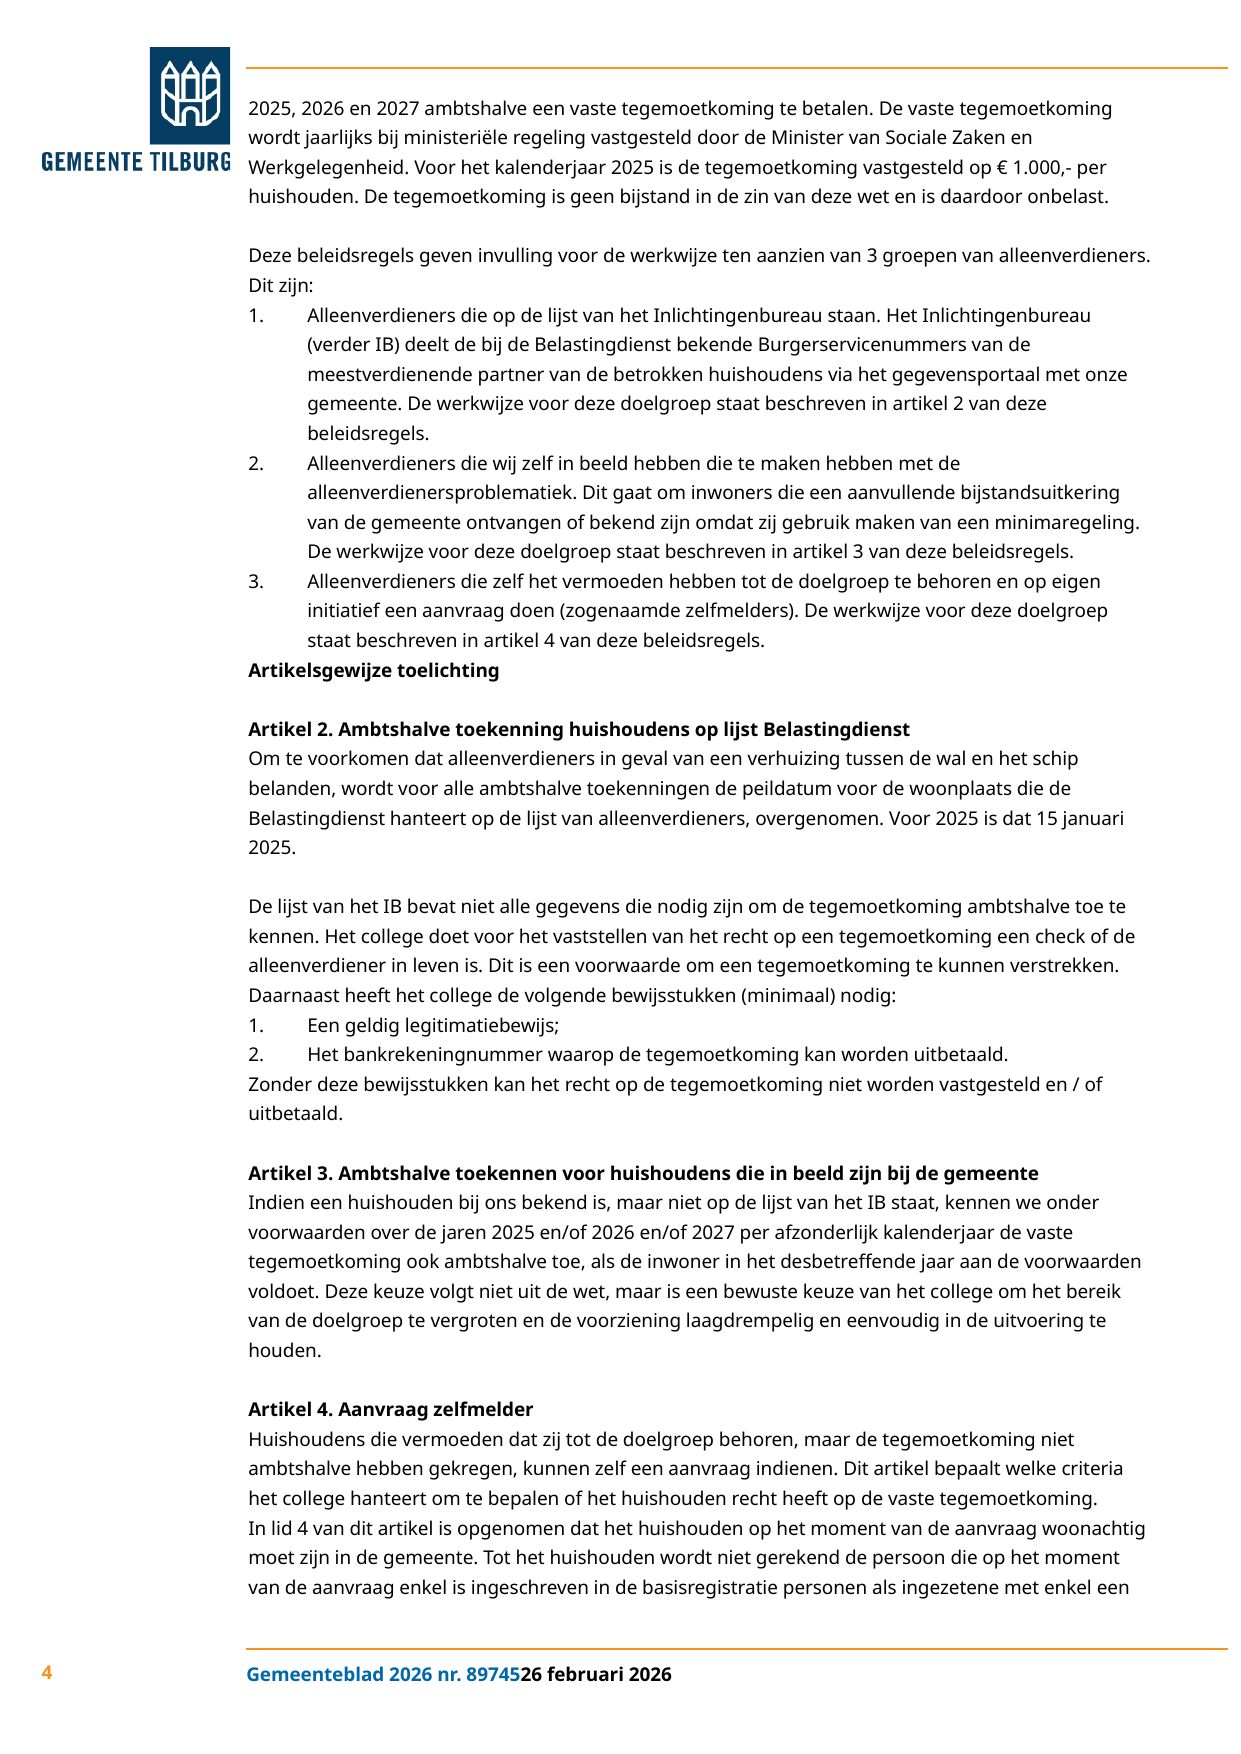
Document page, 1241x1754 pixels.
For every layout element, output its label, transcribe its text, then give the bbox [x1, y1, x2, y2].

list Een geldig legitimatiebewijs; [248, 1012, 1152, 1038]
text De lijst van het IB bevat niet alle gegevens die nodig zijn om de tegemoetkoming ambtshalve toe te kennen. Het college doet voor het vaststellen van het recht op een tegemoetkoming een check of de alleenverdiener in leven is. Dit is een voorwaarde om een tegemoetkoming te kunnen verstrekken. [248, 893, 1152, 978]
text Om te voorkomen dat alleenverdieners in geval van een verhuizing tussen de wal en het schip belanden, wordt voor alle ambtshalve toekenningen de peildatum voor de woonplaats die de Belastingdienst hanteert op de lijst van alleenverdieners, overgenomen. Voor 2025 is dat 15 januari 2025. [248, 746, 1152, 860]
list Alleenverdieners die zelf het vermoeden hebben tot de doelgroep te behoren en op eigen initiatief een aanvraag doen (zogenaamde zelfmelders). De werkwijze voor deze doelgroep staat beschreven in artikel 4 van deze beleidsregels. [248, 568, 1152, 653]
text Artikel 3. Ambtshalve toekennen voor huishoudens die in beeld zijn bij de gemeente [248, 1160, 1152, 1186]
text Huishoudens die vermoeden dat zij tot de doelgroep behoren, maar de tegemoetkoming niet ambtshalve hebben gekregen, kunnen zelf een aanvraag indienen. Dit artikel bepaalt welke criteria het college hanteert om te bepalen of het huishouden recht heeft op de vaste tegemoetkoming. [248, 1426, 1152, 1511]
text Artikel 4. Aanvraag zelfmelder [248, 1396, 1152, 1422]
text Deze beleidsregels geven invulling voor de werkwijze ten aanzien van 3 groepen van alleenverdieners. Dit zijn: [248, 243, 1152, 298]
text Daarnaast heeft het college de volgende bewijsstukken (minimaal) nodig: [248, 982, 1152, 1008]
list Alleenverdieners die op de lijst van het Inlichtingenbureau staan. Het Inlichtingenbureau (verder IB) deelt de bij de Belastingdienst bekende Burgerservicenummers van de meestverdienende partner van de betrokken huishoudens via het gegevensportaal met onze gemeente. De werkwijze voor deze doelgroep staat beschreven in artikel 2 van deze beleidsregels. [248, 302, 1152, 446]
list Het bankrekeningnummer waarop de tegemoetkoming kan worden uitbetaald. [248, 1041, 1152, 1067]
picture [41, 47, 231, 172]
text In lid 4 van dit artikel is opgenomen dat het huishouden op het moment van de aanvraag woonachtig moet zijn in de gemeente. Tot het huishouden wordt niet gerekend de persoon die op het moment van de aanvraag enkel is ingeschreven in de basisregistratie personen als ingezetene met enkel een [248, 1515, 1152, 1600]
text Artikelsgewijze toelichting [248, 657, 1152, 683]
text 2025, 2026 en 2027 ambtshalve een vaste tegemoetkoming te betalen. De vaste tegemoetkoming wordt jaarlijks bij ministeriële regeling vastgesteld door de Minister van Sociale Zaken en Werkgelegenheid. Voor het kalenderjaar 2025 is de tegemoetkoming vastgesteld op € 1.000,- per huishouden. De tegemoetkoming is geen bijstand in de zin van deze wet en is daardoor onbelast. [248, 95, 1152, 209]
text Indien een huishouden bij ons bekend is, maar niet op de lijst van het IB staat, kennen we onder voorwaarden over de jaren 2025 en/of 2026 en/of 2027 per afzonderlijk kalenderjaar de vaste tegemoetkoming ook ambtshalve toe, als de inwoner in het desbetreffende jaar aan de voorwaarden voldoet. Deze keuze volgt niet uit de wet, maar is een bewuste keuze van het college om het bereik van de doelgroep te vergroten en de voorziening laagdrempelig en eenvoudig in de uitvoering te houden. [248, 1189, 1152, 1363]
text Zonder deze bewijsstukken kan het recht op de tegemoetkoming niet worden vastgesteld en / of uitbetaald. [248, 1071, 1152, 1126]
list Alleenverdieners die wij zelf in beeld hebben die te maken hebben met de alleenverdienersproblematiek. Dit gaat om inwoners die een aanvullende bijstandsuitkering van de gemeente ontvangen of bekend zijn omdat zij gebruik maken van een minimaregeling. De werkwijze voor deze doelgroep staat beschreven in artikel 3 van deze beleidsregels. [248, 450, 1152, 564]
text Artikel 2. Ambtshalve toekenning huishoudens op lijst Belastingdienst [248, 716, 1152, 742]
